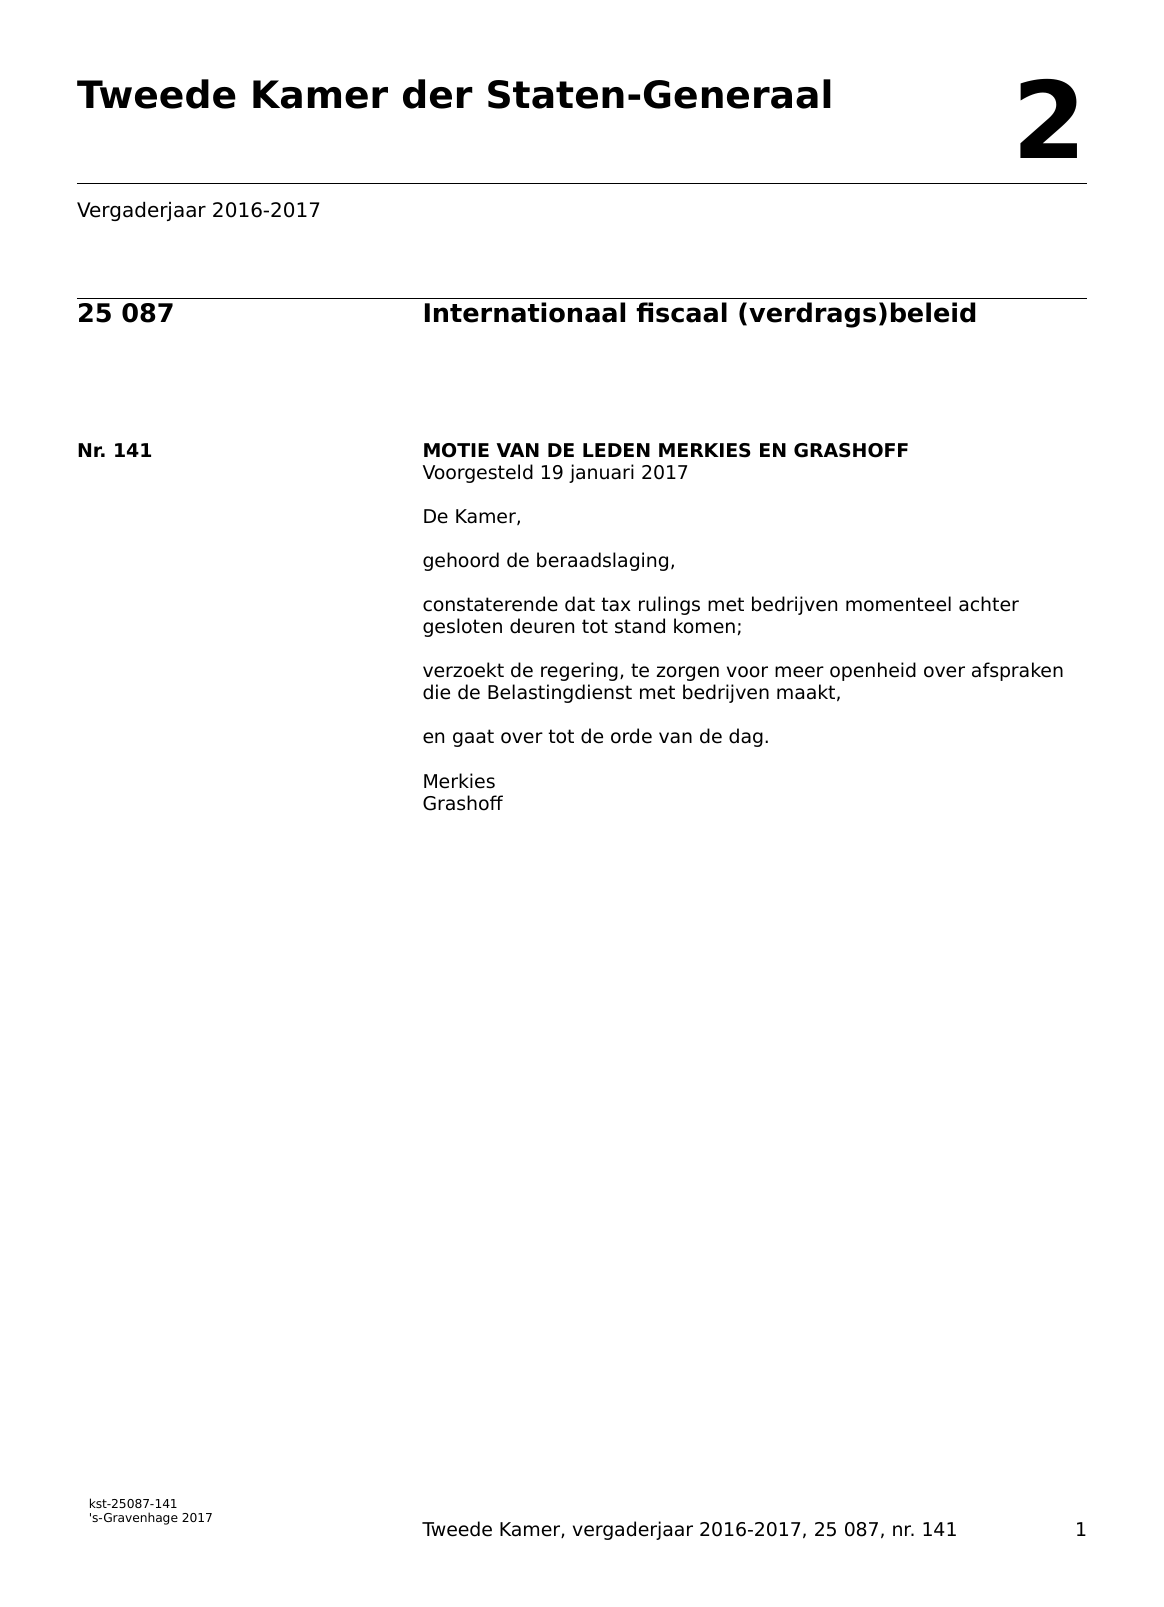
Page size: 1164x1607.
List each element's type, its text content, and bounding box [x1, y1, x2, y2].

text gehoord de beraadslaging, [422, 550, 1087, 572]
text Merkies [422, 771, 1087, 793]
text De Kamer, [422, 506, 1087, 528]
text Grashoff [422, 793, 1087, 814]
subtitle Nr. 141 MOTIE VAN DE LEDEN MERKIES EN GRASHOFF [77, 440, 1087, 462]
table_header Tweede Kamer der Staten-Generaal [77, 59, 886, 183]
text verzoekt de regering, te zorgen voor meer openheid over afspraken die de Belastingdienst met bedrijven maakt, [422, 660, 1087, 704]
text Voorgesteld 19 januari 2017 [422, 462, 1087, 484]
table_cell Vergaderjaar 2016-2017 [77, 184, 1087, 298]
table_header 2 [886, 59, 1087, 183]
text kst-25087-141 [88, 1497, 323, 1511]
text constaterende dat tax rulings met bedrijven momenteel achter gesloten deuren tot stand komen; [422, 594, 1087, 638]
text 's-Gravenhage 2017 [88, 1511, 323, 1525]
subtitle 25 087 Internationaal fiscaal (verdrags)beleid [77, 299, 1087, 329]
text en gaat over tot de orde van de dag. [422, 726, 1087, 748]
